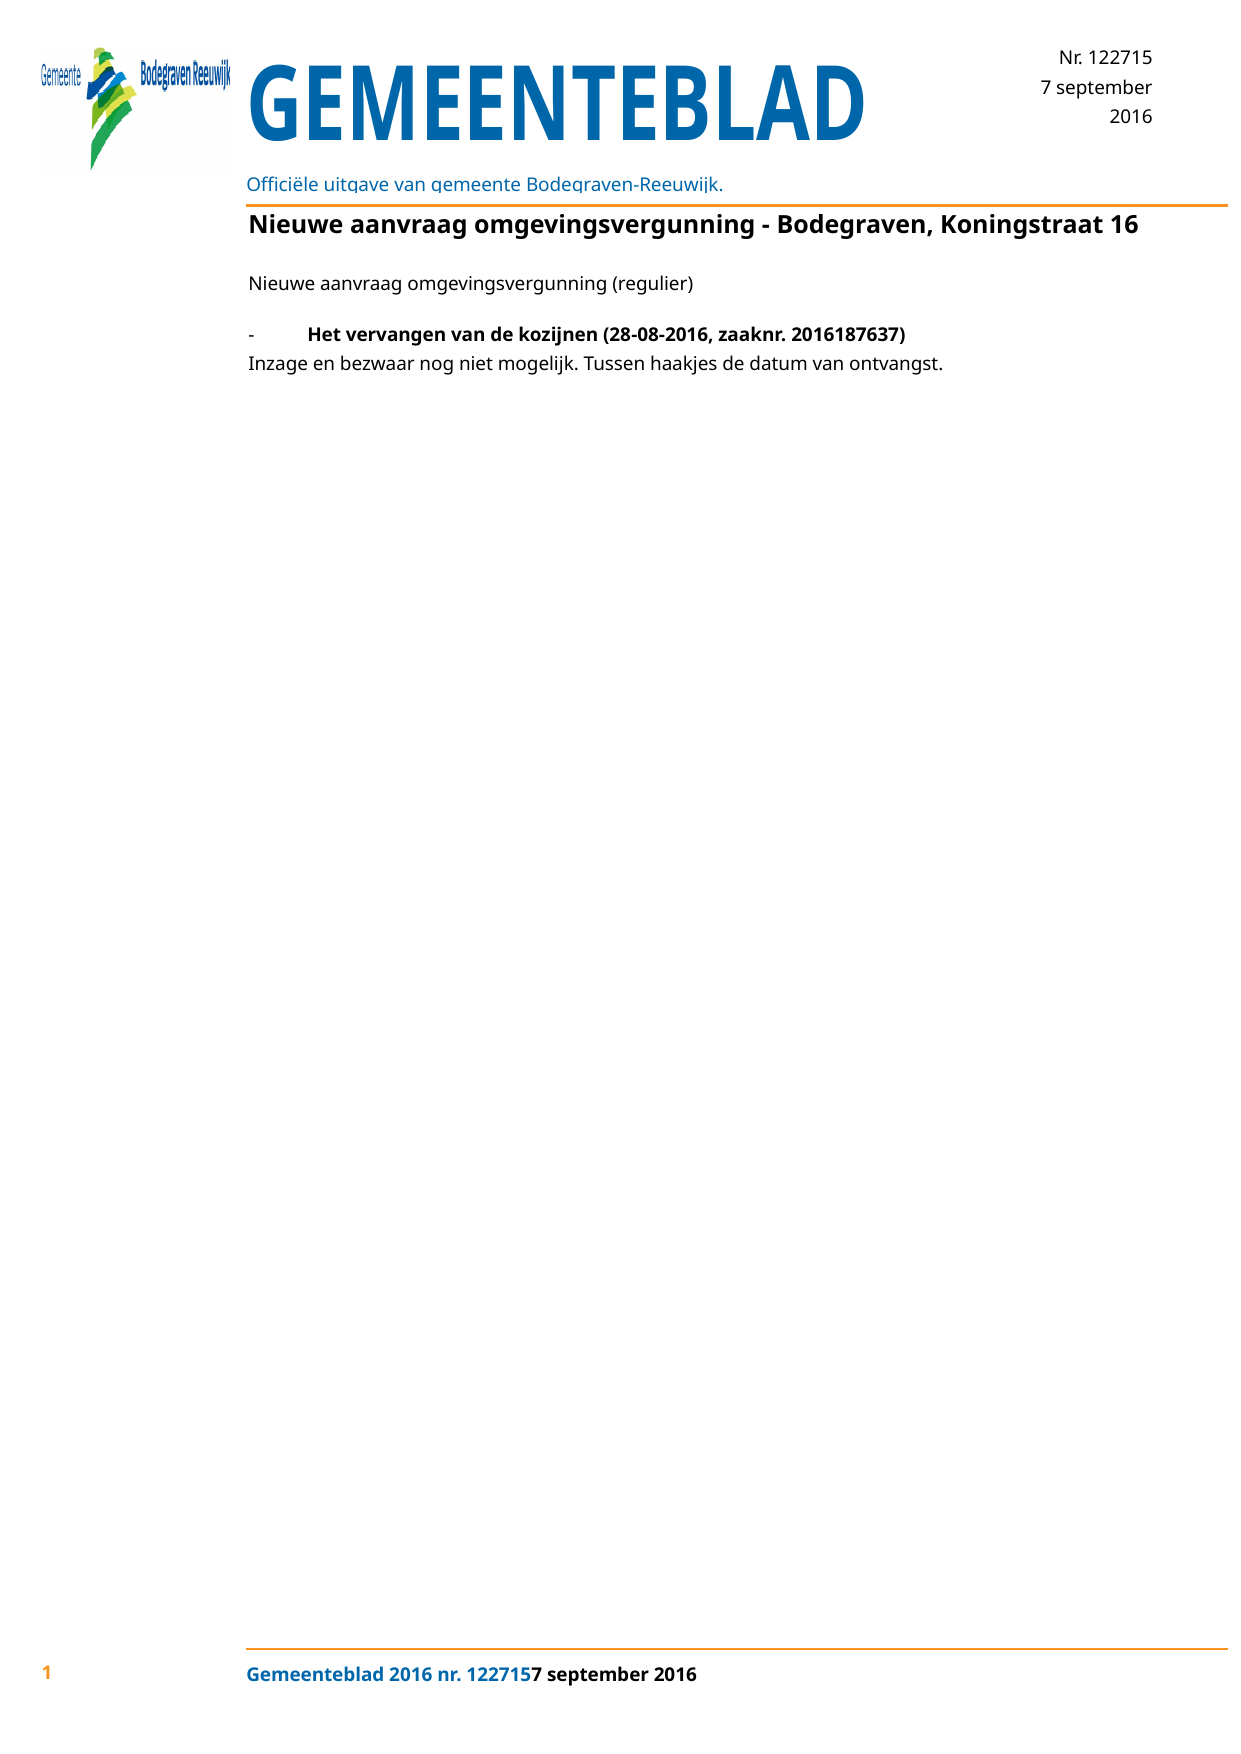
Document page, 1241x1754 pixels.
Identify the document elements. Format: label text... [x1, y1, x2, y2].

text Inzage en bezwaar nog niet mogelijk. Tussen haakjes de datum van ontvangst. [248, 350, 1152, 376]
picture [41, 47, 231, 172]
text Nieuwe aanvraag omgevingsvergunning - Bodegraven, Koningstraat 16 [248, 207, 1152, 241]
list Het vervangen van de kozijnen (28‑08‑2016, zaaknr. 2016187637) [248, 321, 1152, 346]
text Nieuwe aanvraag omgevingsvergunning (regulier) [248, 270, 1152, 296]
